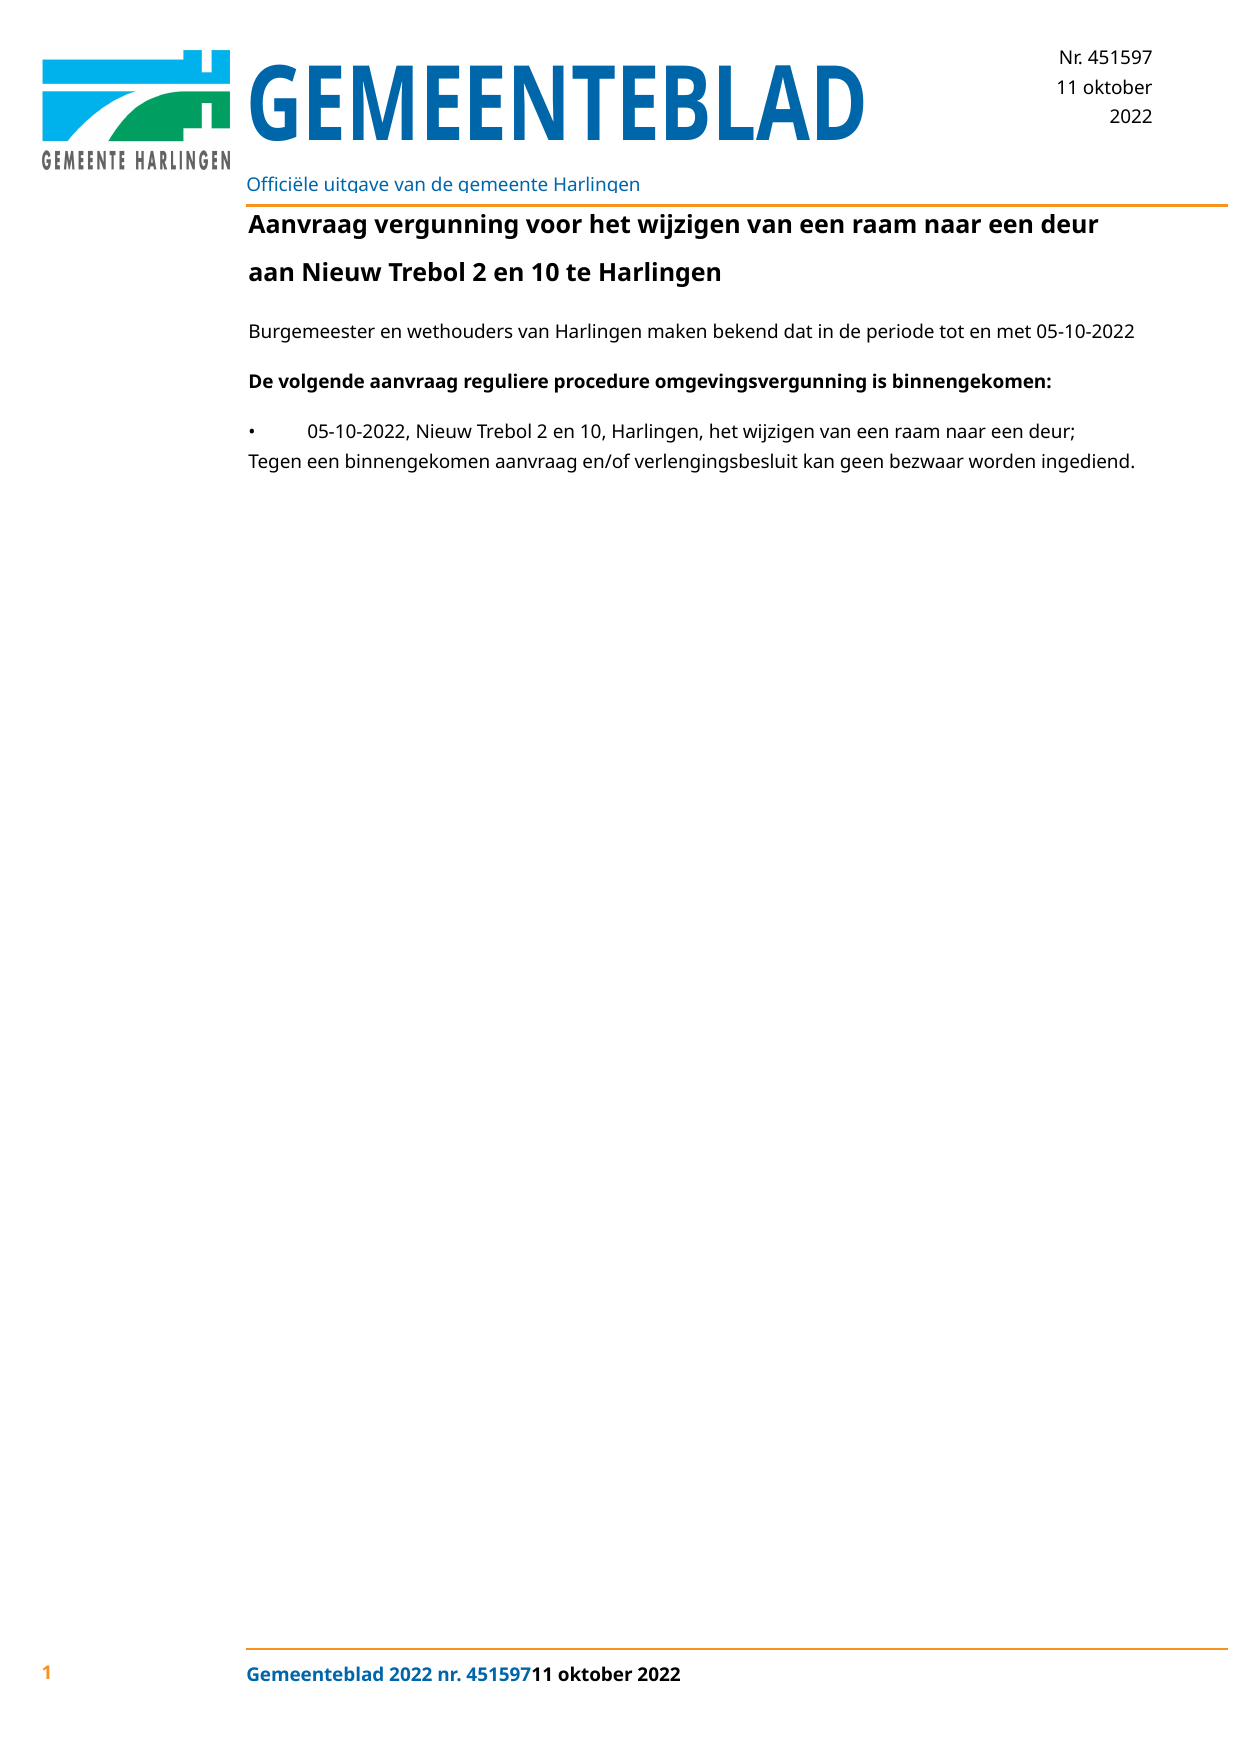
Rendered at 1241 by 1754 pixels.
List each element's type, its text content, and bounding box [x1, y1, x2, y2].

picture [41, 47, 231, 172]
text Tegen een binnengekomen aanvraag en/of verlengingsbesluit kan geen bezwaar worden ingediend. [248, 448, 1152, 474]
text Aanvraag vergunning voor het wijzigen van een raam naar een deur aan Nieuw Trebol 2 en 10 te Harlingen [248, 207, 1152, 288]
list 05-10-2022, Nieuw Trebol 2 en 10, Harlingen, het wijzigen van een raam naar een deur; [248, 419, 1152, 444]
text Burgemeester en wethouders van Harlingen maken bekend dat in de periode tot en met 05-10-2022 [248, 318, 1152, 344]
text De volgende aanvraag reguliere procedure omgevingsvergunning is binnengekomen: [248, 368, 1152, 394]
